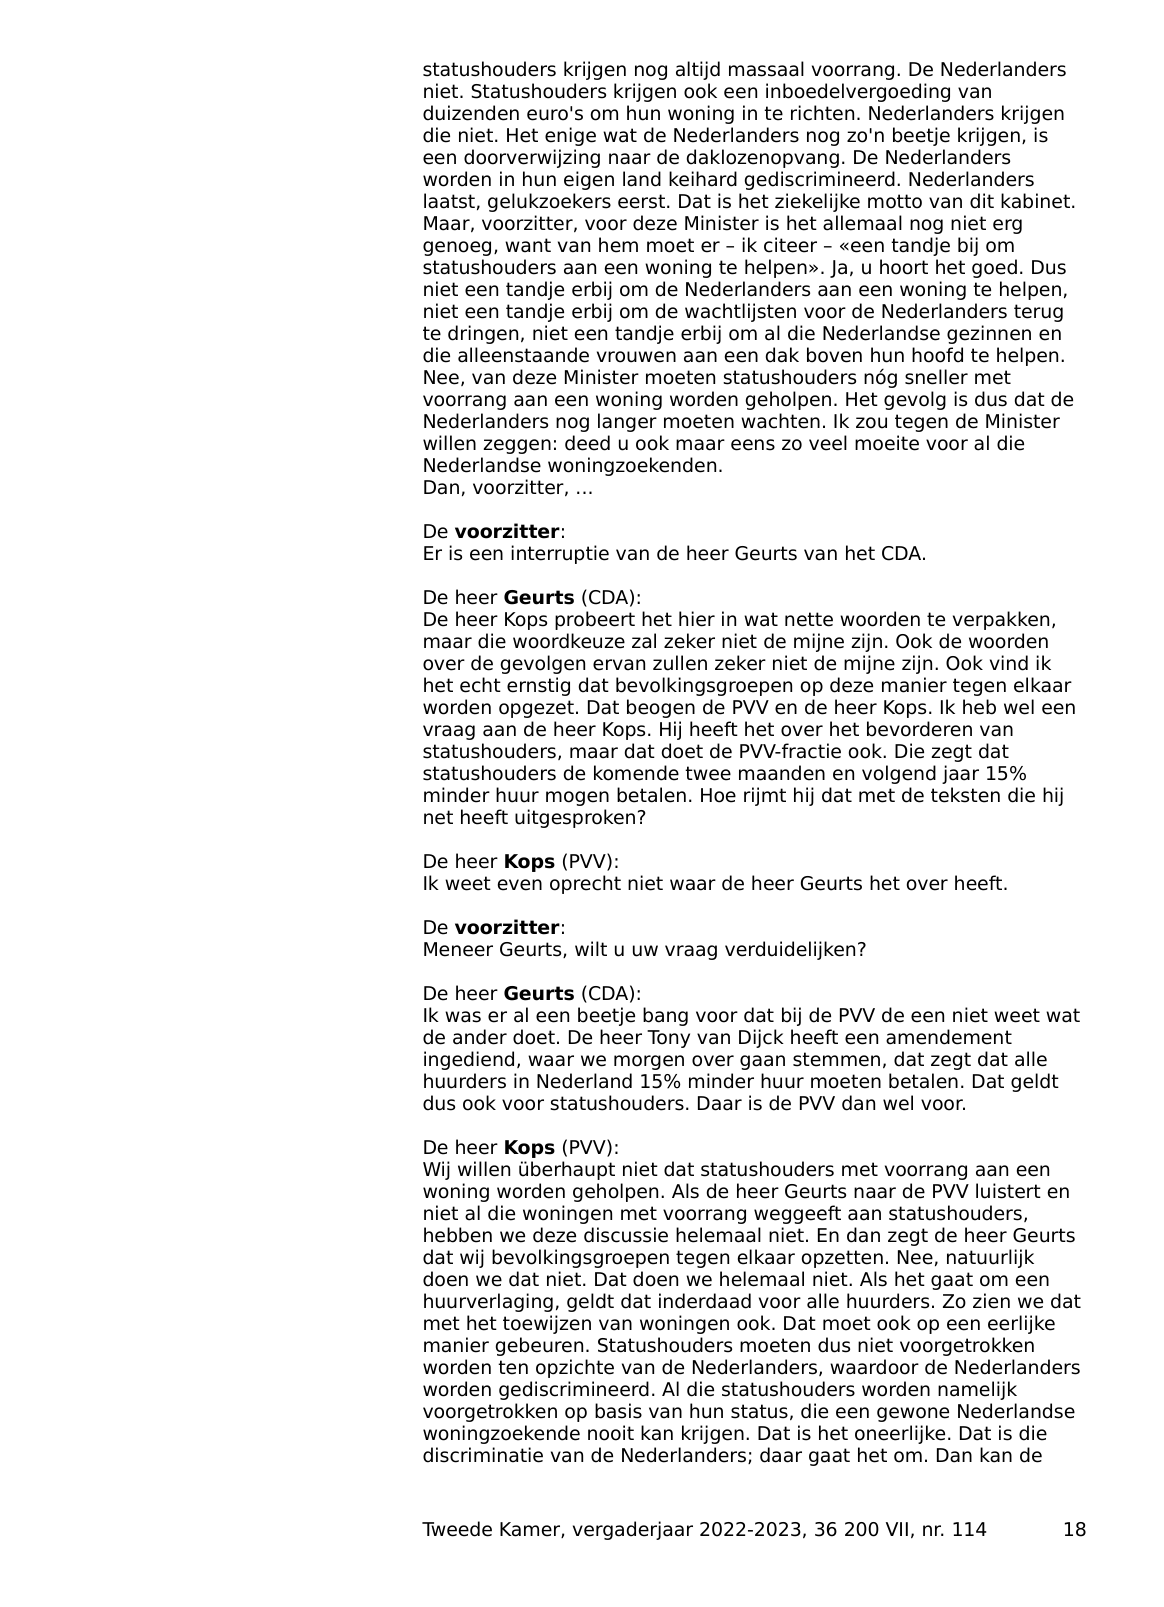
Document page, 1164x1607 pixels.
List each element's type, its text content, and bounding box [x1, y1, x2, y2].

text statushouders krijgen nog altijd massaal voorrang. De Nederlanders niet. Statushouders krijgen ook een inboedelvergoeding van duizenden euro's om hun woning in te richten. Nederlanders krijgen die niet. Het enige wat de Nederlanders nog zo'n beetje krijgen, is een doorverwijzing naar de daklozenopvang. De Nederlanders worden in hun eigen land keihard gediscrimineerd. Nederlanders laatst, gelukzoekers eerst. Dat is het ziekelijke motto van dit kabinet. [422, 59, 1087, 213]
text De heer Geurts (CDA): [422, 983, 1087, 1005]
text De heer Kops (PVV): [422, 1137, 1087, 1159]
text De voorzitter: [422, 917, 1087, 939]
text Dan, voorzitter, ... [422, 477, 1087, 499]
text Meneer Geurts, wilt u uw vraag verduidelijken? [422, 939, 1087, 961]
text De heer Geurts (CDA): [422, 587, 1087, 609]
text Er is een interruptie van de heer Geurts van het CDA. [422, 543, 1087, 565]
text De heer Kops (PVV): [422, 851, 1087, 873]
text Maar, voorzitter, voor deze Minister is het allemaal nog niet erg genoeg, want van hem moet er – ik citeer – «een tandje bij om statushouders aan een woning te helpen». Ja, u hoort het goed. Dus niet een tandje erbij om de Nederlanders aan een woning te helpen, niet een tandje erbij om de wachtlijsten voor de Nederlanders terug te dringen, niet een tandje erbij om al die Nederlandse gezinnen en die alleenstaande vrouwen aan een dak boven hun hoofd te helpen. Nee, van deze Minister moeten statushouders nóg sneller met voorrang aan een woning worden geholpen. Het gevolg is dus dat de Nederlanders nog langer moeten wachten. Ik zou tegen de Minister willen zeggen: deed u ook maar eens zo veel moeite voor al die Nederlandse woningzoekenden. [422, 213, 1087, 477]
text De voorzitter: [422, 521, 1087, 543]
text Ik was er al een beetje bang voor dat bij de PVV de een niet weet wat de ander doet. De heer Tony van Dijck heeft een amendement ingediend, waar we morgen over gaan stemmen, dat zegt dat alle huurders in Nederland 15% minder huur moeten betalen. Dat geldt dus ook voor statushouders. Daar is de PVV dan wel voor. [422, 1005, 1087, 1115]
text De heer Kops probeert het hier in wat nette woorden te verpakken, maar die woordkeuze zal zeker niet de mijne zijn. Ook de woorden over de gevolgen ervan zullen zeker niet de mijne zijn. Ook vind ik het echt ernstig dat bevolkingsgroepen op deze manier tegen elkaar worden opgezet. Dat beogen de PVV en de heer Kops. Ik heb wel een vraag aan de heer Kops. Hij heeft het over het bevorderen van statushouders, maar dat doet de PVV-fractie ook. Die zegt dat statushouders de komende twee maanden en volgend jaar 15% minder huur mogen betalen. Hoe rijmt hij dat met de teksten die hij net heeft uitgesproken? [422, 609, 1087, 829]
text Ik weet even oprecht niet waar de heer Geurts het over heeft. [422, 873, 1087, 895]
text Wij willen überhaupt niet dat statushouders met voorrang aan een woning worden geholpen. Als de heer Geurts naar de PVV luistert en niet al die woningen met voorrang weggeeft aan statushouders, hebben we deze discussie helemaal niet. En dan zegt de heer Geurts dat wij bevolkingsgroepen tegen elkaar opzetten. Nee, natuurlijk doen we dat niet. Dat doen we helemaal niet. Als het gaat om een huurverlaging, geldt dat inderdaad voor alle huurders. Zo zien we dat met het toewijzen van woningen ook. Dat moet ook op een eerlijke manier gebeuren. Statushouders moeten dus niet voorgetrokken worden ten opzichte van de Nederlanders, waardoor de Nederlanders worden gediscrimineerd. Al die statushouders worden namelijk voorgetrokken op basis van hun status, die een gewone Nederlandse woningzoekende nooit kan krijgen. Dat is het oneerlijke. Dat is die discriminatie van de Nederlanders; daar gaat het om. Dan kan de [422, 1159, 1087, 1467]
